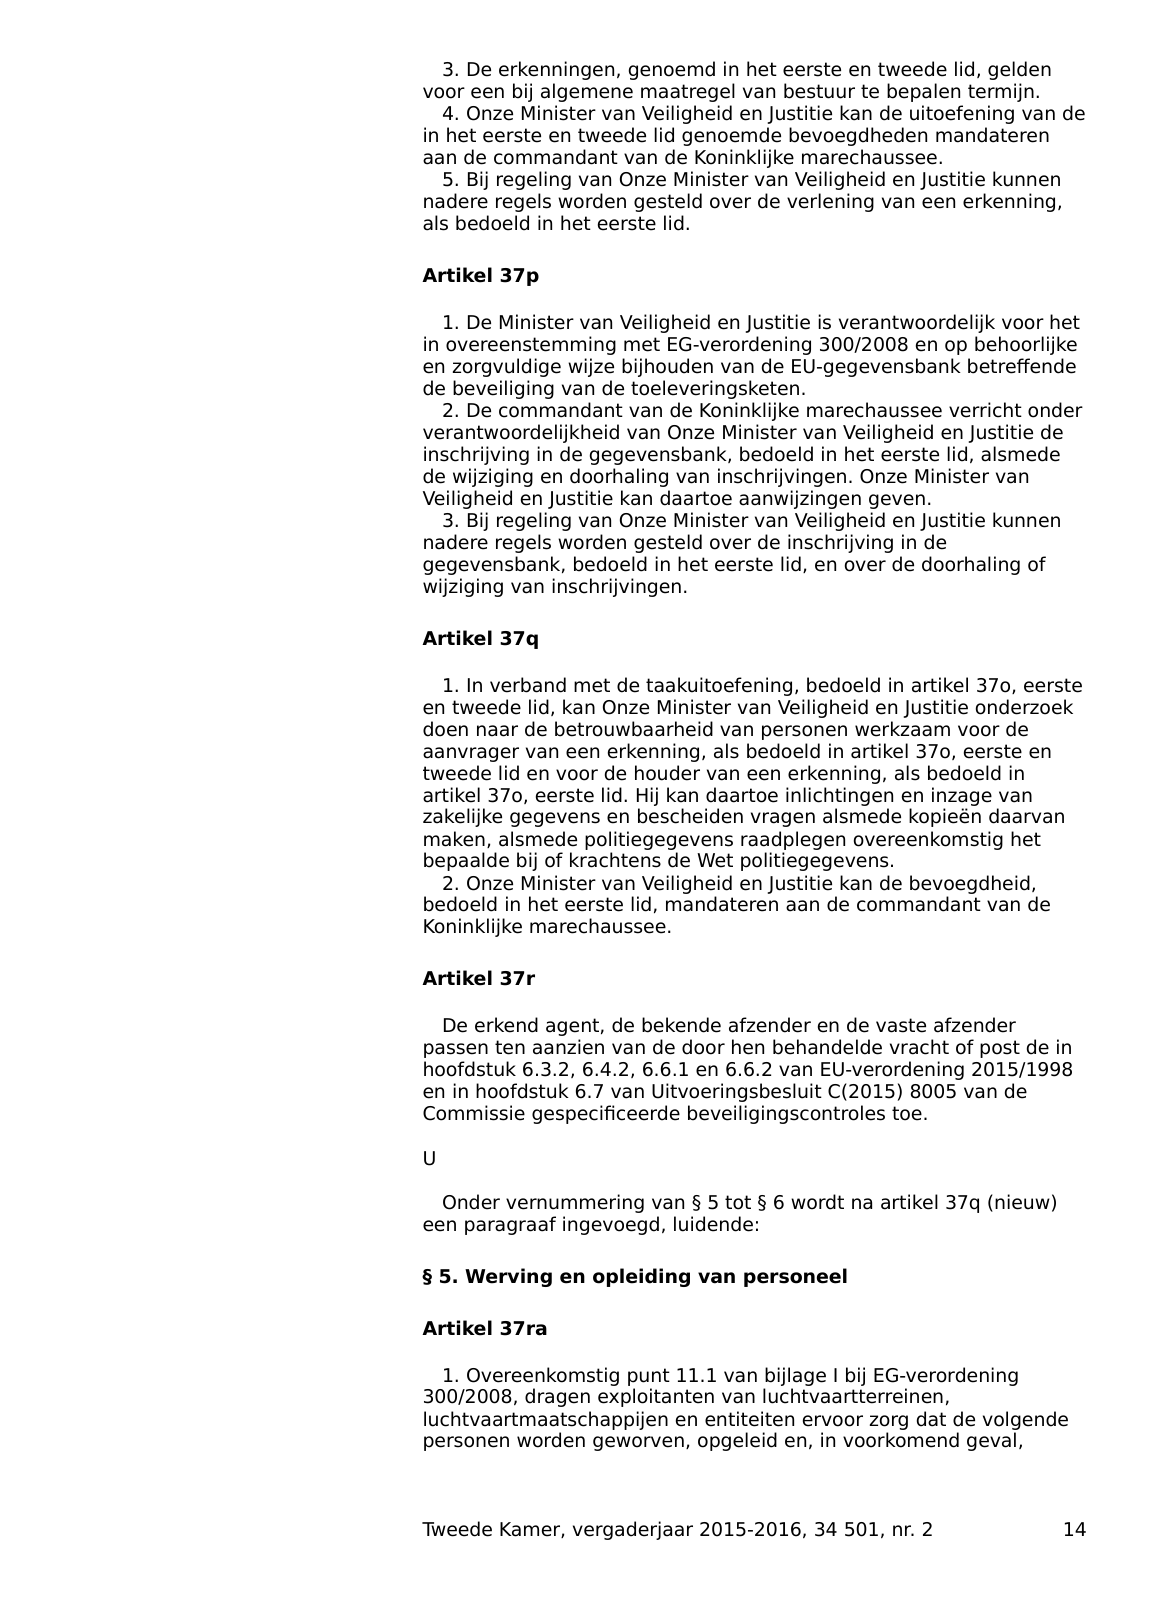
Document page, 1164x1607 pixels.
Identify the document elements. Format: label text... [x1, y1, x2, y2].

text Onder vernummering van § 5 tot § 6 wordt na artikel 37q (nieuw) een paragraaf ingevoegd, luidende: [422, 1192, 1087, 1236]
text 1. In verband met de taakuitoefening, bedoeld in artikel 37o, eerste en tweede lid, kan Onze Minister van Veiligheid en Justitie onderzoek doen naar de betrouwbaarheid van personen werkzaam voor de aanvrager van een erkenning, als bedoeld in artikel 37o, eerste en tweede lid en voor de houder van een erkenning, als bedoeld in artikel 37o, eerste lid. Hij kan daartoe inlichtingen en inzage van zakelijke gegevens en bescheiden vragen alsmede kopieën daarvan maken, alsmede politiegegevens raadplegen overeenkomstig het bepaalde bij of krachtens de Wet politiegegevens. [422, 674, 1087, 872]
text De erkend agent, de bekende afzender en de vaste afzender passen ten aanzien van de door hen behandelde vracht of post de in hoofdstuk 6.3.2, 6.4.2, 6.6.1 en 6.6.2 van EU-verordening 2015/1998 en in hoofdstuk 6.7 van Uitvoeringsbesluit C(2015) 8005 van de Commissie gespecificeerde beveiligingscontroles toe. [422, 1015, 1087, 1125]
text 5. Bij regeling van Onze Minister van Veiligheid en Justitie kunnen nadere regels worden gesteld over de verlening van een erkenning, als bedoeld in het eerste lid. [422, 169, 1087, 235]
subtitle Artikel 37r [422, 968, 1087, 990]
text 1. Overeenkomstig punt 11.1 van bijlage I bij EG-verordening 300/2008, dragen exploitanten van luchtvaartterreinen, luchtvaartmaatschappijen en entiteiten ervoor zorg dat de volgende personen worden geworven, opgeleid en, in voorkomend geval, [422, 1364, 1087, 1452]
subtitle Artikel 37q [422, 628, 1087, 649]
text 4. Onze Minister van Veiligheid en Justitie kan de uitoefening van de in het eerste en tweede lid genoemde bevoegdheden mandateren aan de commandant van de Koninklijke marechaussee. [422, 103, 1087, 169]
text 3. De erkenningen, genoemd in het eerste en tweede lid, gelden voor een bij algemene maatregel van bestuur te bepalen termijn. [422, 59, 1087, 103]
text 3. Bij regeling van Onze Minister van Veiligheid en Justitie kunnen nadere regels worden gesteld over de inschrijving in de gegevensbank, bedoeld in het eerste lid, en over de doorhaling of wijziging van inschrijvingen. [422, 510, 1087, 598]
subtitle Artikel 37p [422, 265, 1087, 287]
text 2. Onze Minister van Veiligheid en Justitie kan de bevoegdheid, bedoeld in het eerste lid, mandateren aan de commandant van de Koninklijke marechaussee. [422, 872, 1087, 938]
subtitle § 5. Werving en opleiding van personeel [422, 1266, 1087, 1287]
text U [422, 1147, 1087, 1169]
subtitle Artikel 37ra [422, 1317, 1087, 1339]
text 2. De commandant van de Koninklijke marechaussee verricht onder verantwoordelijkheid van Onze Minister van Veiligheid en Justitie de inschrijving in de gegevensbank, bedoeld in het eerste lid, alsmede de wijziging en doorhaling van inschrijvingen. Onze Minister van Veiligheid en Justitie kan daartoe aanwijzingen geven. [422, 400, 1087, 510]
text 1. De Minister van Veiligheid en Justitie is verantwoordelijk voor het in overeenstemming met EG-verordening 300/2008 en op behoorlijke en zorgvuldige wijze bijhouden van de EU-gegevensbank betreffende de beveiliging van de toeleveringsketen. [422, 312, 1087, 400]
